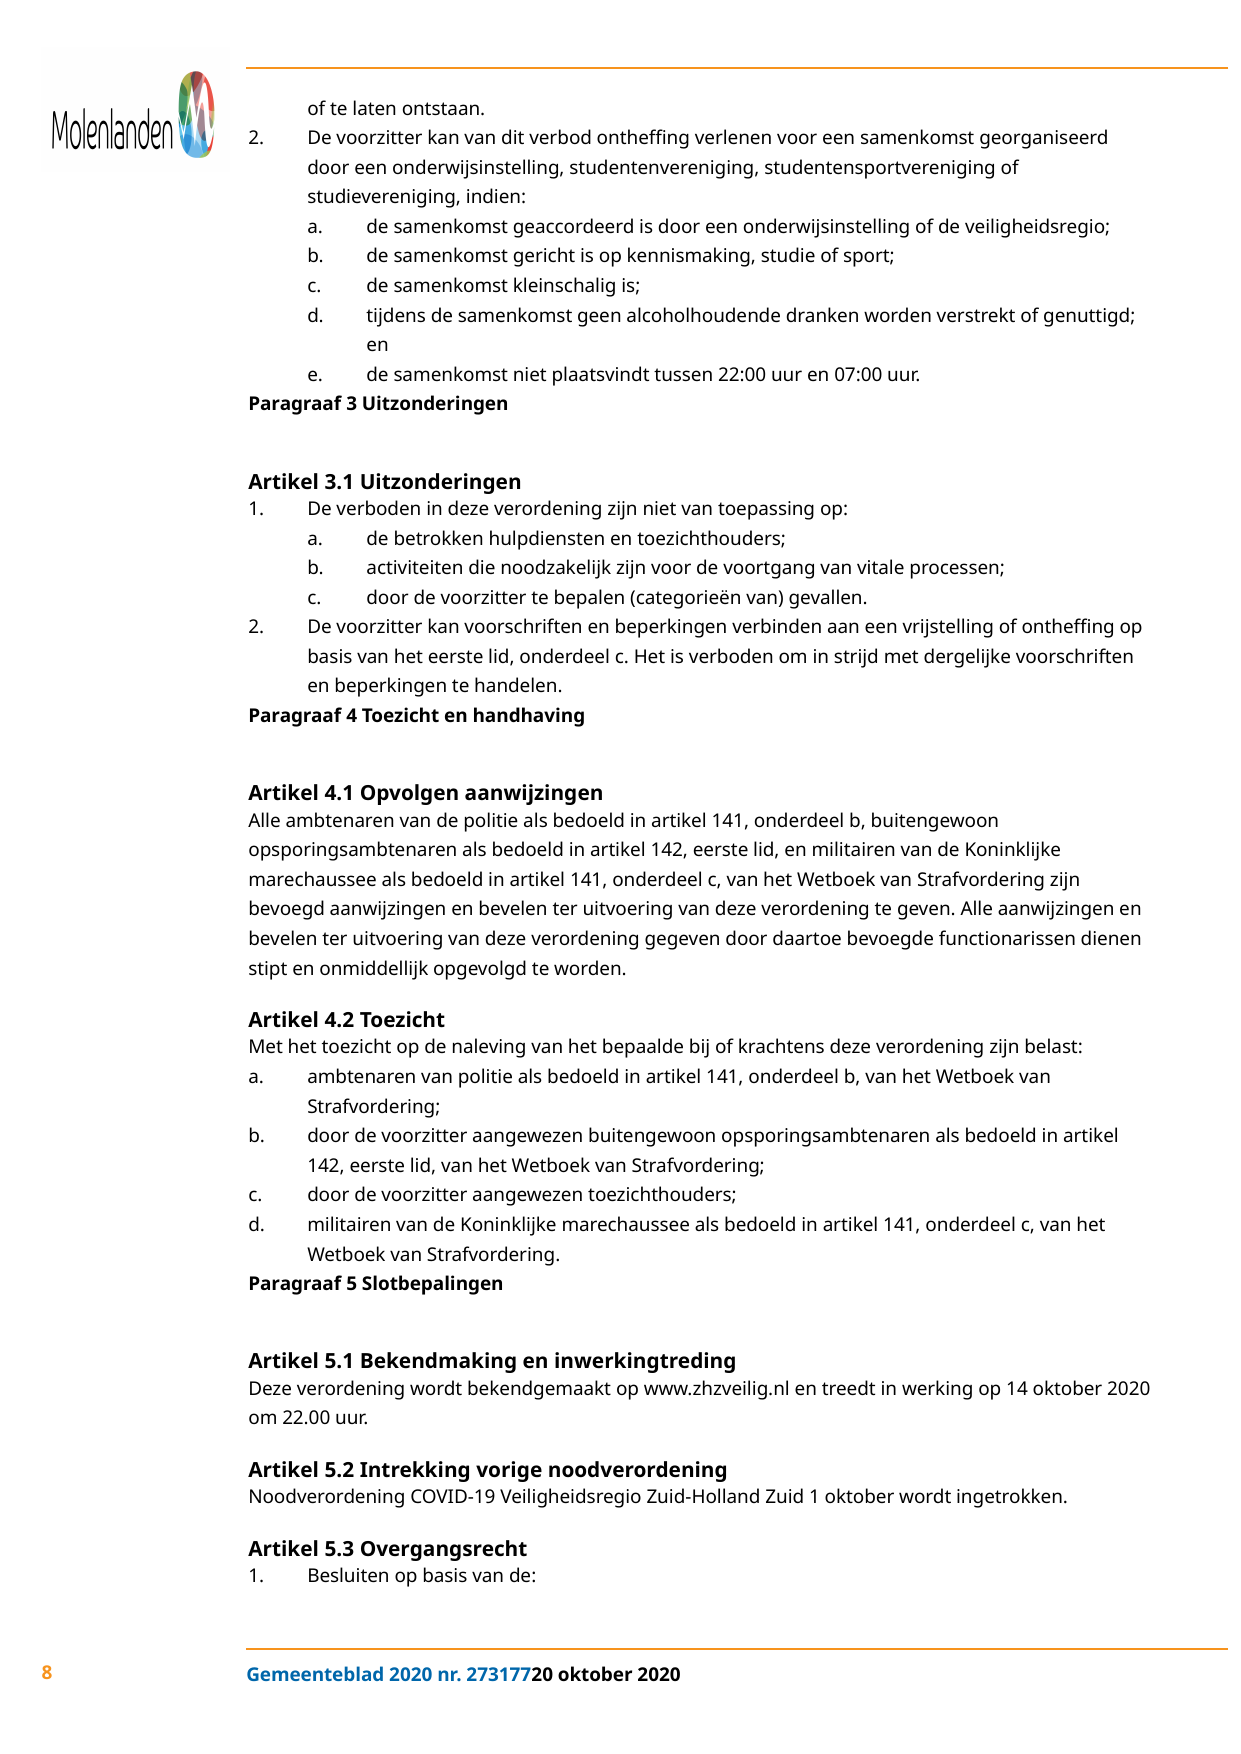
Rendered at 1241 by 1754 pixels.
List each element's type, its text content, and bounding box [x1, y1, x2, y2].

list door de voorzitter te bepalen (categorieën van) gevallen. [307, 584, 1152, 610]
list de samenkomst kleinschalig is; [307, 272, 1152, 298]
list de samenkomst geaccordeerd is door een onderwijsinstelling of de veiligheidsregio; [307, 213, 1152, 239]
list ambtenaren van politie als bedoeld in artikel 141, onderdeel b, van het Wetboek van Strafvordering; [248, 1063, 1152, 1118]
list of te laten ontstaan. [248, 95, 1152, 121]
list door de voorzitter aangewezen buitengewoon opsporingsambtenaren als bedoeld in artikel 142, eerste lid, van het Wetboek van Strafvordering; [248, 1122, 1152, 1178]
text Artikel 4.1 Opvolgen aanwijzingen [248, 778, 1152, 807]
text Artikel 4.2 Toezicht [248, 1005, 1152, 1034]
picture [41, 47, 231, 172]
list de samenkomst gericht is op kennismaking, studie of sport; [307, 243, 1152, 268]
list De voorzitter kan van dit verbod ontheffing verlenen voor een samenkomst georganiseerd door een onderwijsinstelling, studentenvereniging, studentensportvereniging of studievereniging, indien: [248, 124, 1152, 209]
text Paragraaf 4 Toezicht en handhaving [248, 702, 1152, 728]
text Met het toezicht op de naleving van het bepaalde bij of krachtens deze verordening zijn belast: [248, 1034, 1152, 1059]
text Artikel 5.3 Overgangsrecht [248, 1534, 1152, 1562]
list Besluiten op basis van de: [248, 1562, 1152, 1588]
text Deze verordening wordt bekendgemaakt op www.zhzveilig.nl en treedt in werking op 14 oktober 2020 om 22.00 uur. [248, 1375, 1152, 1430]
list de samenkomst niet plaatsvindt tussen 22:00 uur en 07:00 uur. [307, 361, 1152, 387]
list De voorzitter kan voorschriften en beperkingen verbinden aan een vrijstelling of ontheffing op basis van het eerste lid, onderdeel c. Het is verboden om in strijd met dergelijke voorschriften en beperkingen te handelen. [248, 613, 1152, 698]
text Paragraaf 3 Uitzonderingen [248, 391, 1152, 416]
text Alle ambtenaren van de politie als bedoeld in artikel 141, onderdeel b, buitengewoon opsporingsambtenaren als bedoeld in artikel 142, eerste lid, en militairen van de Koninklijke marechaussee als bedoeld in artikel 141, onderdeel c, van het Wetboek van Strafvordering zijn bevoegd aanwijzingen en bevelen ter uitvoering van deze verordening te geven. Alle aanwijzingen en bevelen ter uitvoering van deze verordening gegeven door daartoe bevoegde functionarissen dienen stipt en onmiddellijk opgevolgd te worden. [248, 807, 1152, 981]
text Artikel 3.1 Uitzonderingen [248, 467, 1152, 495]
text Noodverordening COVID-19 Veiligheidsregio Zuid-Holland Zuid 1 oktober wordt ingetrokken. [248, 1483, 1152, 1509]
text Artikel 5.1 Bekendmaking en inwerkingtreding [248, 1346, 1152, 1375]
list militairen van de Koninklijke marechaussee als bedoeld in artikel 141, onderdeel c, van het Wetboek van Strafvordering. [248, 1211, 1152, 1266]
list De verboden in deze verordening zijn niet van toepassing op: [248, 495, 1152, 521]
text Artikel 5.2 Intrekking vorige noodverordening [248, 1455, 1152, 1483]
list de betrokken hulpdiensten en toezichthouders; [307, 525, 1152, 551]
list tijdens de samenkomst geen alcoholhoudende dranken worden verstrekt of genuttigd; en [307, 302, 1152, 357]
list activiteiten die noodzakelijk zijn voor de voortgang van vitale processen; [307, 554, 1152, 580]
text Paragraaf 5 Slotbepalingen [248, 1270, 1152, 1296]
list door de voorzitter aangewezen toezichthouders; [248, 1182, 1152, 1207]
